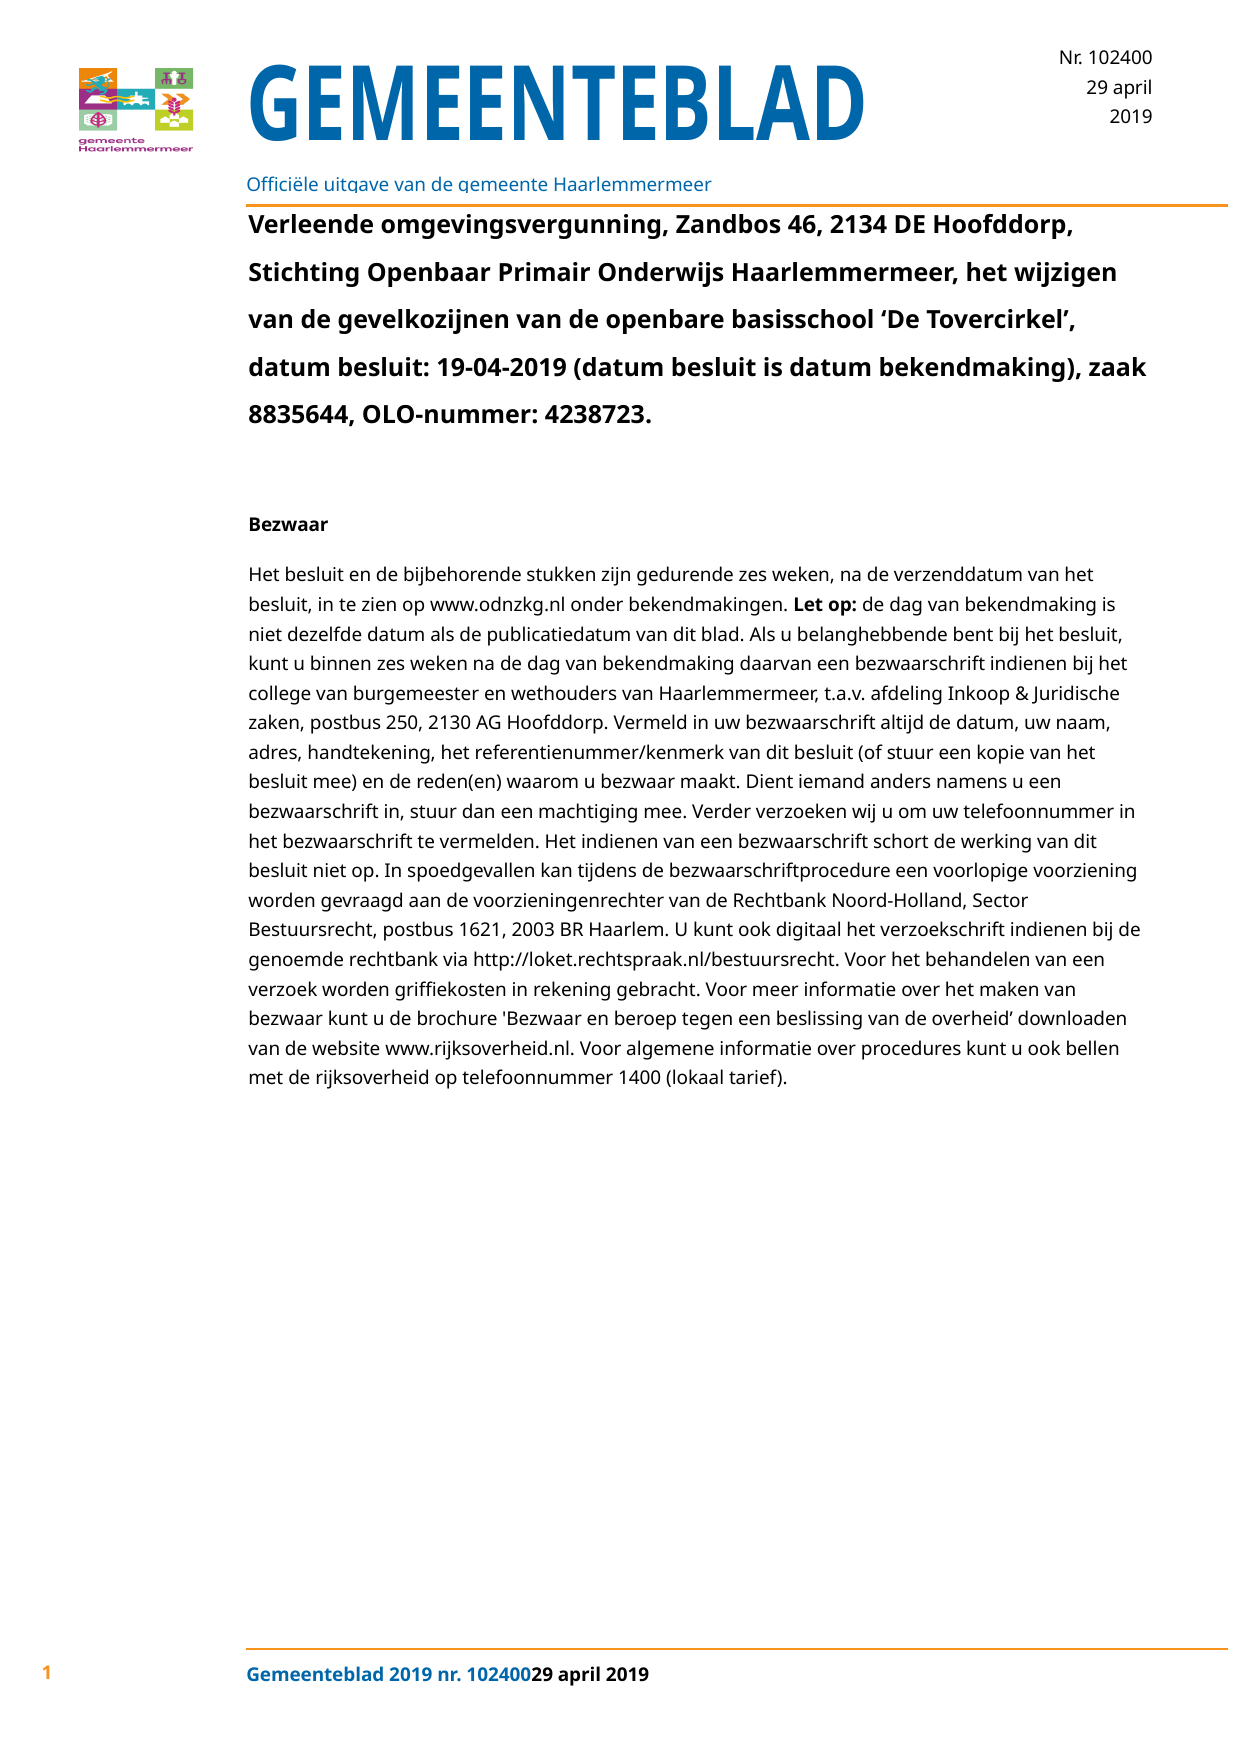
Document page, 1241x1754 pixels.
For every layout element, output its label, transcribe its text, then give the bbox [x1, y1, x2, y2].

text Verleende omgevingsvergunning, Zandbos 46, 2134 DE Hoofddorp, Stichting Openbaar Primair Onderwijs Haarlemmermeer, het wijzigen van de gevelkozijnen van de openbare basisschool ‘De Tovercirkel’, datum besluit: 19-04-2019 (datum besluit is datum bekendmaking), zaak 8835644, OLO-nummer: 4238723. [248, 207, 1152, 431]
picture [41, 47, 231, 172]
text Bezwaar [248, 511, 1152, 537]
text Het besluit en de bijbehorende stukken zijn gedurende zes weken, na de verzenddatum van het besluit, in te zien op www.odnzkg.nl onder bekendmakingen. Let op: de dag van bekendmaking is niet dezelfde datum als de publicatiedatum van dit blad. Als u belanghebbende bent bij het besluit, kunt u binnen zes weken na de dag van bekendmaking daarvan een bezwaarschrift indienen bij het college van burgemeester en wethouders van Haarlemmermeer, t.a.v. afdeling Inkoop & Juridische zaken, postbus 250, 2130 AG Hoofddorp. Vermeld in uw bezwaarschrift altijd de datum, uw naam, adres, handtekening, het referentienummer/kenmerk van dit besluit (of stuur een kopie van het besluit mee) en de reden(en) waarom u bezwaar maakt. Dient iemand anders namens u een bezwaarschrift in, stuur dan een machtiging mee. Verder verzoeken wij u om uw telefoonnummer in het bezwaarschrift te vermelden. Het indienen van een bezwaarschrift schort de werking van dit besluit niet op. In spoedgevallen kan tijdens de bezwaarschriftprocedure een voorlopige voorziening worden gevraagd aan de voorzieningenrechter van de Rechtbank Noord-Holland, Sector Bestuursrecht, postbus 1621, 2003 BR Haarlem. U kunt ook digitaal het verzoekschrift indienen bij de genoemde rechtbank via http://loket.rechtspraak.nl/bestuursrecht. Voor het behandelen van een verzoek worden griffiekosten in rekening gebracht. Voor meer informatie over het maken van bezwaar kunt u de brochure 'Bezwaar en beroep tegen een beslissing van de overheid’ downloaden van de website www.rijksoverheid.nl. Voor algemene informatie over procedures kunt u ook bellen met de rijksoverheid op telefoonnummer 1400 (lokaal tarief). [248, 562, 1152, 1090]
